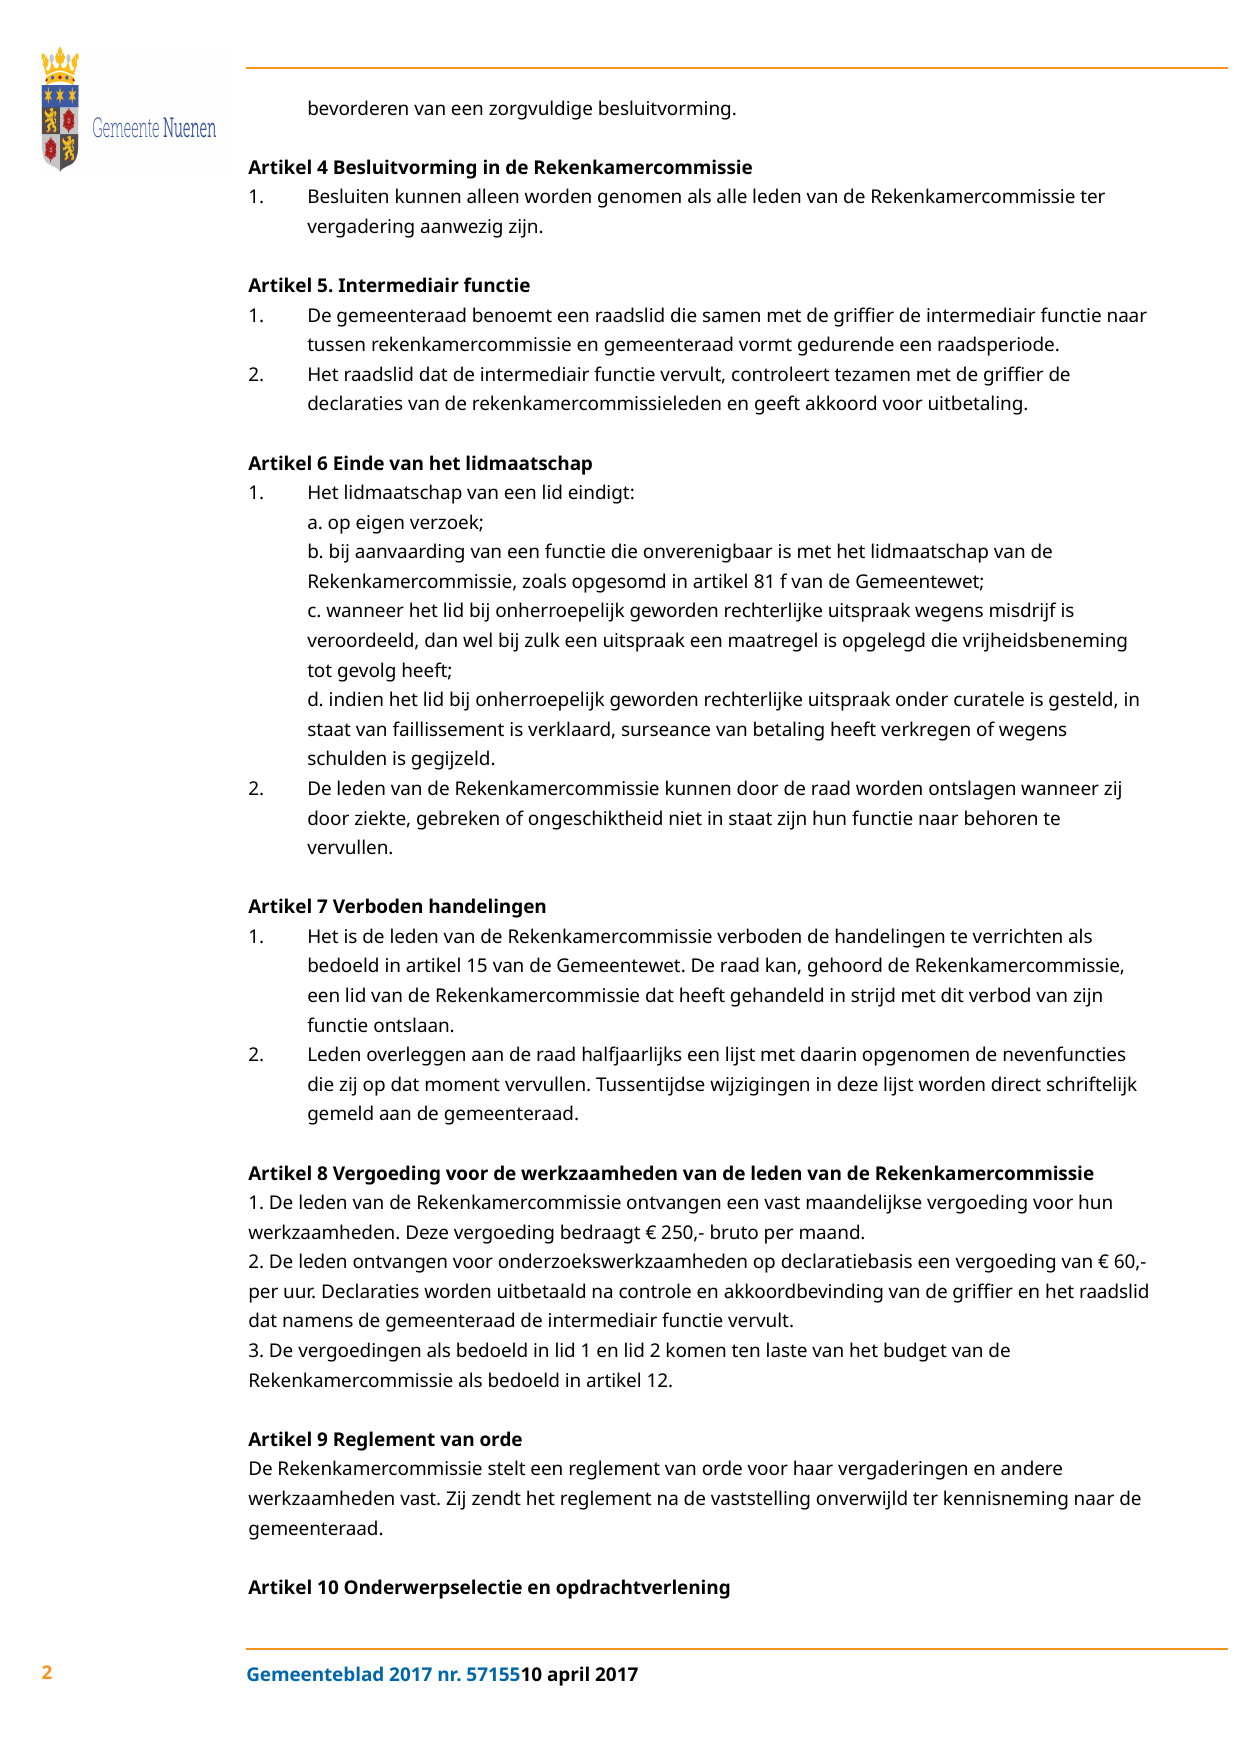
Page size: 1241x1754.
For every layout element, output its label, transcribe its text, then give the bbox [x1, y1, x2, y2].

text 2. De leden ontvangen voor onderzoekswerkzaamheden op declaratiebasis een vergoeding van € 60,- per uur. Declaraties worden uitbetaald na controle en akkoordbevinding van de griffier en het raadslid dat namens de gemeenteraad de intermediair functie vervult. [248, 1248, 1152, 1333]
text Artikel 4 Besluitvorming in de Rekenkamercommissie [248, 154, 1152, 180]
list a. op eigen verzoek; [248, 509, 1152, 535]
text 1. De leden van de Rekenkamercommissie ontvangen een vast maandelijkse vergoeding voor hun werkzaamheden. Deze vergoeding bedraagt € 250,- bruto per maand. [248, 1189, 1152, 1245]
text Artikel 7 Verboden handelingen [248, 893, 1152, 919]
text 3. De vergoedingen als bedoeld in lid 1 en lid 2 komen ten laste van het budget van de Rekenkamercommissie als bedoeld in artikel 12. [248, 1337, 1152, 1393]
text Artikel 10 Onderwerpselectie en opdrachtverlening [248, 1574, 1152, 1600]
text Artikel 8 Vergoeding voor de werkzaamheden van de leden van de Rekenkamercommissie [248, 1160, 1152, 1186]
list bevorderen van een zorgvuldige besluitvorming. [248, 95, 1152, 121]
text Artikel 5. Intermediair functie [248, 272, 1152, 298]
list Het is de leden van de Rekenkamercommissie verboden de handelingen te verrichten als bedoeld in artikel 15 van de Gemeentewet. De raad kan, gehoord de Rekenkamercommissie, een lid van de Rekenkamercommissie dat heeft gehandeld in strijd met dit verbod van zijn functie ontslaan. [248, 923, 1152, 1038]
list b. bij aanvaarding van een functie die onverenigbaar is met het lidmaatschap van de Rekenkamercommissie, zoals opgesomd in artikel 81 f van de Gemeentewet; [248, 538, 1152, 594]
list De leden van de Rekenkamercommissie kunnen door de raad worden ontslagen wanneer zij door ziekte, gebreken of ongeschiktheid niet in staat zijn hun functie naar behoren te vervullen. [248, 775, 1152, 860]
picture [41, 47, 231, 172]
text Artikel 9 Reglement van orde [248, 1426, 1152, 1452]
list c. wanneer het lid bij onherroepelijk geworden rechterlijke uitspraak wegens misdrijf is veroordeeld, dan wel bij zulk een uitspraak een maatregel is opgelegd die vrijheidsbeneming tot gevolg heeft; [248, 598, 1152, 683]
list Leden overleggen aan de raad halfjaarlijks een lijst met daarin opgenomen de nevenfuncties die zij op dat moment vervullen. Tussentijdse wijzigingen in deze lijst worden direct schriftelijk gemeld aan de gemeenteraad. [248, 1041, 1152, 1126]
list Het lidmaatschap van een lid eindigt: [248, 479, 1152, 505]
list Het raadslid dat de intermediair functie vervult, controleert tezamen met de griffier de declaraties van de rekenkamercommissieleden en geeft akkoord voor uitbetaling. [248, 361, 1152, 416]
text Artikel 6 Einde van het lidmaatschap [248, 450, 1152, 476]
list De gemeenteraad benoemt een raadslid die samen met de griffier de intermediair functie naar tussen rekenkamercommissie en gemeenteraad vormt gedurende een raadsperiode. [248, 302, 1152, 357]
list Besluiten kunnen alleen worden genomen als alle leden van de Rekenkamercommissie ter vergadering aanwezig zijn. [248, 183, 1152, 239]
list d. indien het lid bij onherroepelijk geworden rechterlijke uitspraak onder curatele is gesteld, in staat van faillissement is verklaard, surseance van betaling heeft verkregen of wegens schulden is gegijzeld. [248, 686, 1152, 771]
text De Rekenkamercommissie stelt een reglement van orde voor haar vergaderingen en andere werkzaamheden vast. Zij zendt het reglement na de vaststelling onverwijld ter kennisneming naar de gemeenteraad. [248, 1456, 1152, 1541]
